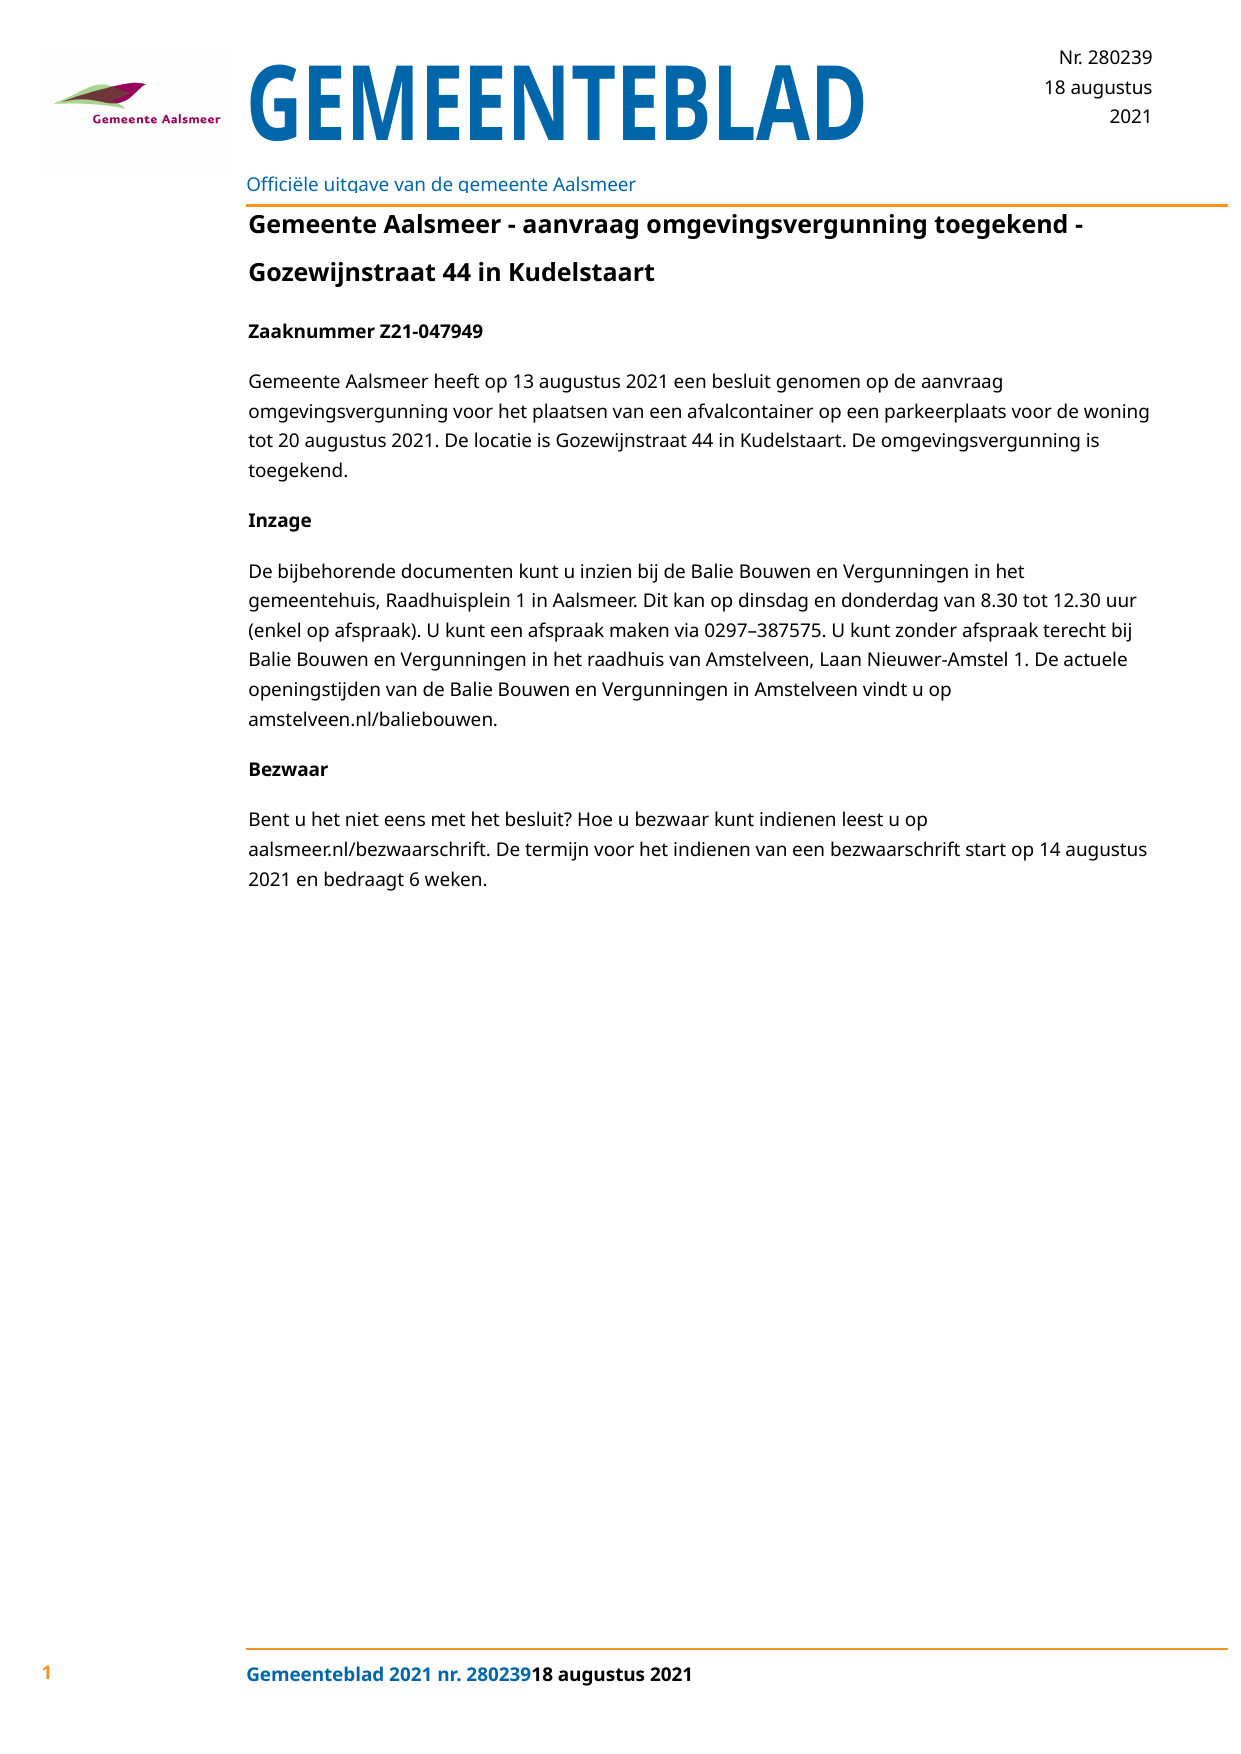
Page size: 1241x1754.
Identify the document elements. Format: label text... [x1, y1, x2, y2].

text Gemeente Aalsmeer heeft op 13 augustus 2021 een besluit genomen op de aanvraag omgevingsvergunning voor het plaatsen van een afvalcontainer op een parkeerplaats voor de woning tot 20 augustus 2021. De locatie is Gozewijnstraat 44 in Kudelstaart. De omgevingsvergunning is toegekend. [248, 368, 1152, 483]
text Inzage [248, 507, 1152, 533]
text Bezwaar [248, 756, 1152, 782]
text Gemeente Aalsmeer - aanvraag omgevingsvergunning toegekend - Gozewijnstraat 44 in Kudelstaart [248, 207, 1152, 288]
text Bent u het niet eens met het besluit? Hoe u bezwaar kunt indienen leest u op aalsmeer.nl/bezwaarschrift. De termijn voor het indienen van een bezwaarschrift start op 14 augustus 2021 en bedraagt 6 weken. [248, 807, 1152, 892]
picture [41, 47, 231, 172]
text De bijbehorende documenten kunt u inzien bij de Balie Bouwen en Vergunningen in het gemeentehuis, Raadhuisplein 1 in Aalsmeer. Dit kan op dinsdag en donderdag van 8.30 tot 12.30 uur (enkel op afspraak). U kunt een afspraak maken via 0297–387575. U kunt zonder afspraak terecht bij Balie Bouwen en Vergunningen in het raadhuis van Amstelveen, Laan Nieuwer-Amstel 1. De actuele openingstijden van de Balie Bouwen en Vergunningen in Amstelveen vindt u op amstelveen.nl/baliebouwen. [248, 558, 1152, 732]
text Zaaknummer Z21-047949 [248, 318, 1152, 344]
